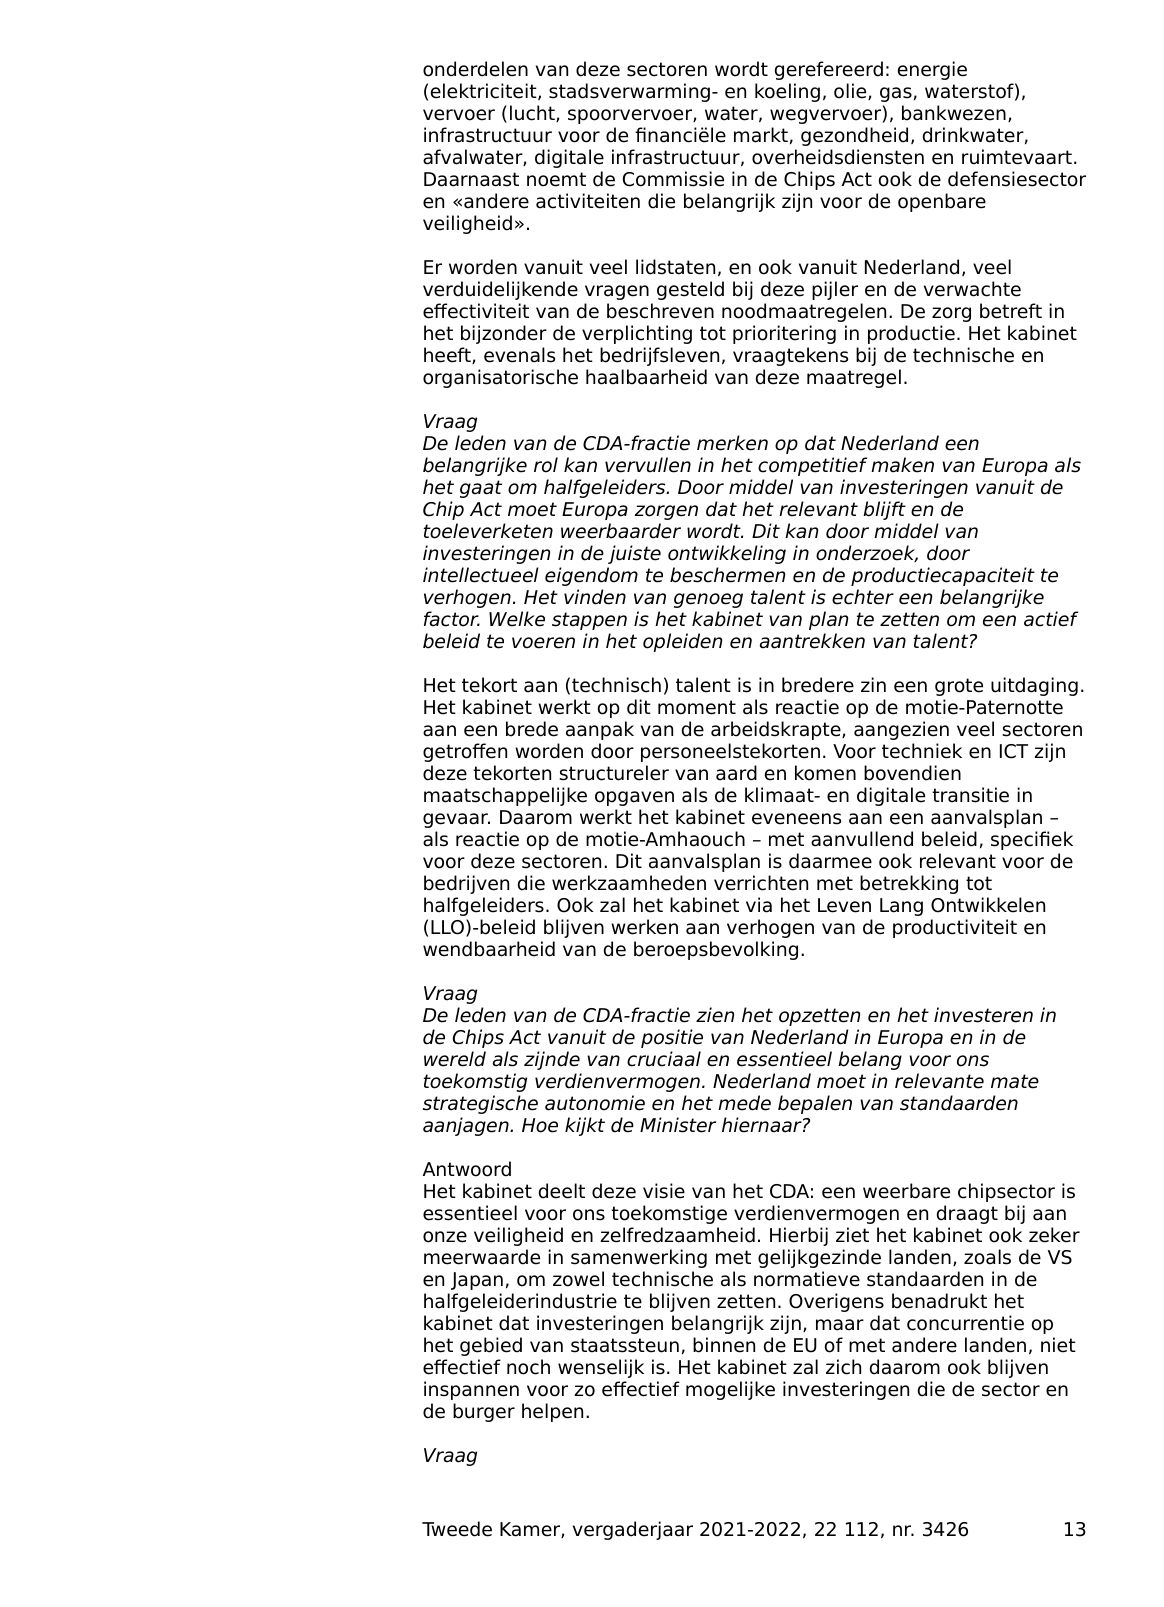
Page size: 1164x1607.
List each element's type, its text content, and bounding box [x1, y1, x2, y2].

text De leden van de CDA-fractie zien het opzetten en het investeren in de Chips Act vanuit de positie van Nederland in Europa en in de wereld als zijnde van cruciaal en essentieel belang voor ons toekomstig verdienvermogen. Nederland moet in relevante mate strategische autonomie en het mede bepalen van standaarden aanjagen. Hoe kijkt de Minister hiernaar? [422, 1005, 1087, 1137]
text Vraag [422, 1445, 1087, 1467]
text Het tekort aan (technisch) talent is in bredere zin een grote uitdaging. Het kabinet werkt op dit moment als reactie op de motie-Paternotte aan een brede aanpak van de arbeidskrapte, aangezien veel sectoren getroffen worden door personeelstekorten. Voor techniek en ICT zijn deze tekorten structureler van aard en komen bovendien maatschappelijke opgaven als de klimaat- en digitale transitie in gevaar. Daarom werkt het kabinet eveneens aan een aanvalsplan – als reactie op de motie-Amhaouch – met aanvullend beleid, specifiek voor deze sectoren. Dit aanvalsplan is daarmee ook relevant voor de bedrijven die werkzaamheden verrichten met betrekking tot halfgeleiders. Ook zal het kabinet via het Leven Lang Ontwikkelen (LLO)-beleid blijven werken aan verhogen van de productiviteit en wendbaarheid van de beroepsbevolking. [422, 675, 1087, 961]
text onderdelen van deze sectoren wordt gerefereerd: energie (elektriciteit, stadsverwarming- en koeling, olie, gas, waterstof), vervoer (lucht, spoorvervoer, water, wegvervoer), bankwezen, infrastructuur voor de financiële markt, gezondheid, drinkwater, afvalwater, digitale infrastructuur, overheidsdiensten en ruimtevaart. Daarnaast noemt de Commissie in de Chips Act ook de defensiesector en «andere activiteiten die belangrijk zijn voor de openbare veiligheid». [422, 59, 1087, 235]
text Er worden vanuit veel lidstaten, en ook vanuit Nederland, veel verduidelijkende vragen gesteld bij deze pijler en de verwachte effectiviteit van de beschreven noodmaatregelen. De zorg betreft in het bijzonder de verplichting tot prioritering in productie. Het kabinet heeft, evenals het bedrijfsleven, vraagtekens bij de technische en organisatorische haalbaarheid van deze maatregel. [422, 257, 1087, 389]
text Het kabinet deelt deze visie van het CDA: een weerbare chipsector is essentieel voor ons toekomstige verdienvermogen en draagt bij aan onze veiligheid en zelfredzaamheid. Hierbij ziet het kabinet ook zeker meerwaarde in samenwerking met gelijkgezinde landen, zoals de VS en Japan, om zowel technische als normatieve standaarden in de halfgeleiderindustrie te blijven zetten. Overigens benadrukt het kabinet dat investeringen belangrijk zijn, maar dat concurrentie op het gebied van staatssteun, binnen de EU of met andere landen, niet effectief noch wenselijk is. Het kabinet zal zich daarom ook blijven inspannen voor zo effectief mogelijke investeringen die de sector en de burger helpen. [422, 1181, 1087, 1423]
text Antwoord [422, 1159, 1087, 1181]
text Vraag [422, 411, 1087, 433]
text De leden van de CDA-fractie merken op dat Nederland een belangrijke rol kan vervullen in het competitief maken van Europa als het gaat om halfgeleiders. Door middel van investeringen vanuit de Chip Act moet Europa zorgen dat het relevant blijft en de toeleverketen weerbaarder wordt. Dit kan door middel van investeringen in de juiste ontwikkeling in onderzoek, door intellectueel eigendom te beschermen en de productiecapaciteit te verhogen. Het vinden van genoeg talent is echter een belangrijke factor. Welke stappen is het kabinet van plan te zetten om een actief beleid te voeren in het opleiden en aantrekken van talent? [422, 433, 1087, 653]
text Vraag [422, 983, 1087, 1005]
